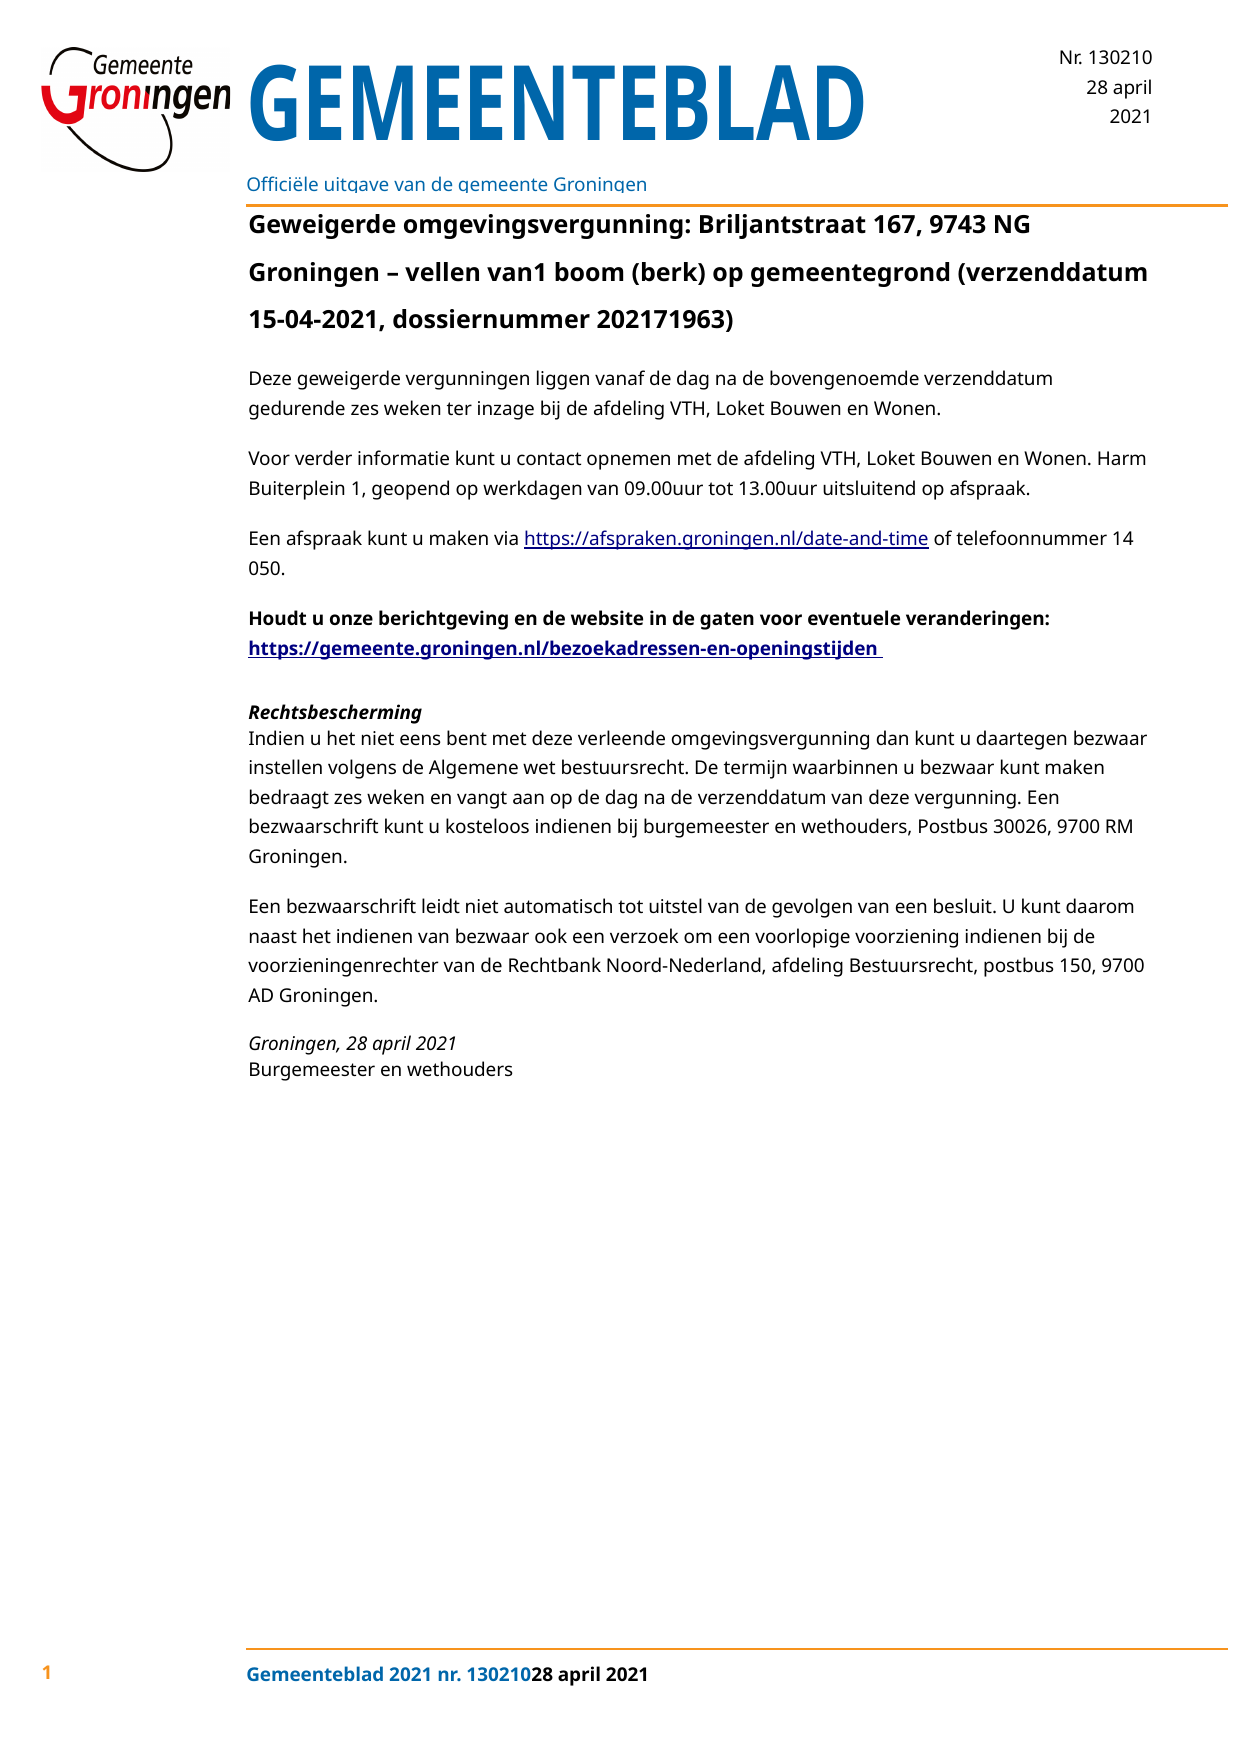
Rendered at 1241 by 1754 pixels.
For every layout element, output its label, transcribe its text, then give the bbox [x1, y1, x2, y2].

text Burgemeester en wethouders [248, 1056, 1152, 1082]
text Geweigerde omgevingsvergunning: Briljantstraat 167, 9743 NG Groningen – vellen van1 boom (berk) op gemeentegrond (verzenddatum 15-04-2021, dossiernummer 202171963) [248, 207, 1152, 336]
text Indien u het niet eens bent met deze verleende omgevingsvergunning dan kunt u daartegen bezwaar instellen volgens de Algemene wet bestuursrecht. De termijn waarbinnen u bezwaar kunt maken bedraagt zes weken en vangt aan op de dag na de verzenddatum van deze vergunning. Een bezwaarschrift kunt u kosteloos indienen bij burgemeester en wethouders, Postbus 30026, 9700 RM Groningen. [248, 725, 1152, 869]
text Een bezwaarschrift leidt niet automatisch tot uitstel van de gevolgen van een besluit. U kunt daarom naast het indienen van bezwaar ook een verzoek om een voorlopige voorziening indienen bij de voorzieningenrechter van de Rechtbank Noord-Nederland, afdeling Bestuursrecht, postbus 150, 9700 AD Groningen. [248, 893, 1152, 1008]
text Groningen, 28 april 2021 [248, 1030, 1152, 1056]
picture [41, 47, 231, 172]
text Rechtsbescherming [248, 699, 1152, 725]
text Deze geweigerde vergunningen liggen vanaf de dag na de bovengenoemde verzenddatum gedurende zes weken ter inzage bij de afdeling VTH, Loket Bouwen en Wonen. [248, 366, 1152, 421]
text Voor verder informatie kunt u contact opnemen met de afdeling VTH, Loket Bouwen en Wonen. Harm Buiterplein 1, geopend op werkdagen van 09.00uur tot 13.00uur uitsluitend op afspraak. [248, 446, 1152, 501]
text Een afspraak kunt u maken via https://afspraken.groningen.nl/date-and-time of telefoonnummer 14 050. [248, 526, 1152, 581]
text Houdt u onze berichtgeving en de website in de gaten voor eventuele veranderingen: https://gemeente.groningen.nl/bezoekadressen-en-openingstijden [248, 606, 1152, 661]
